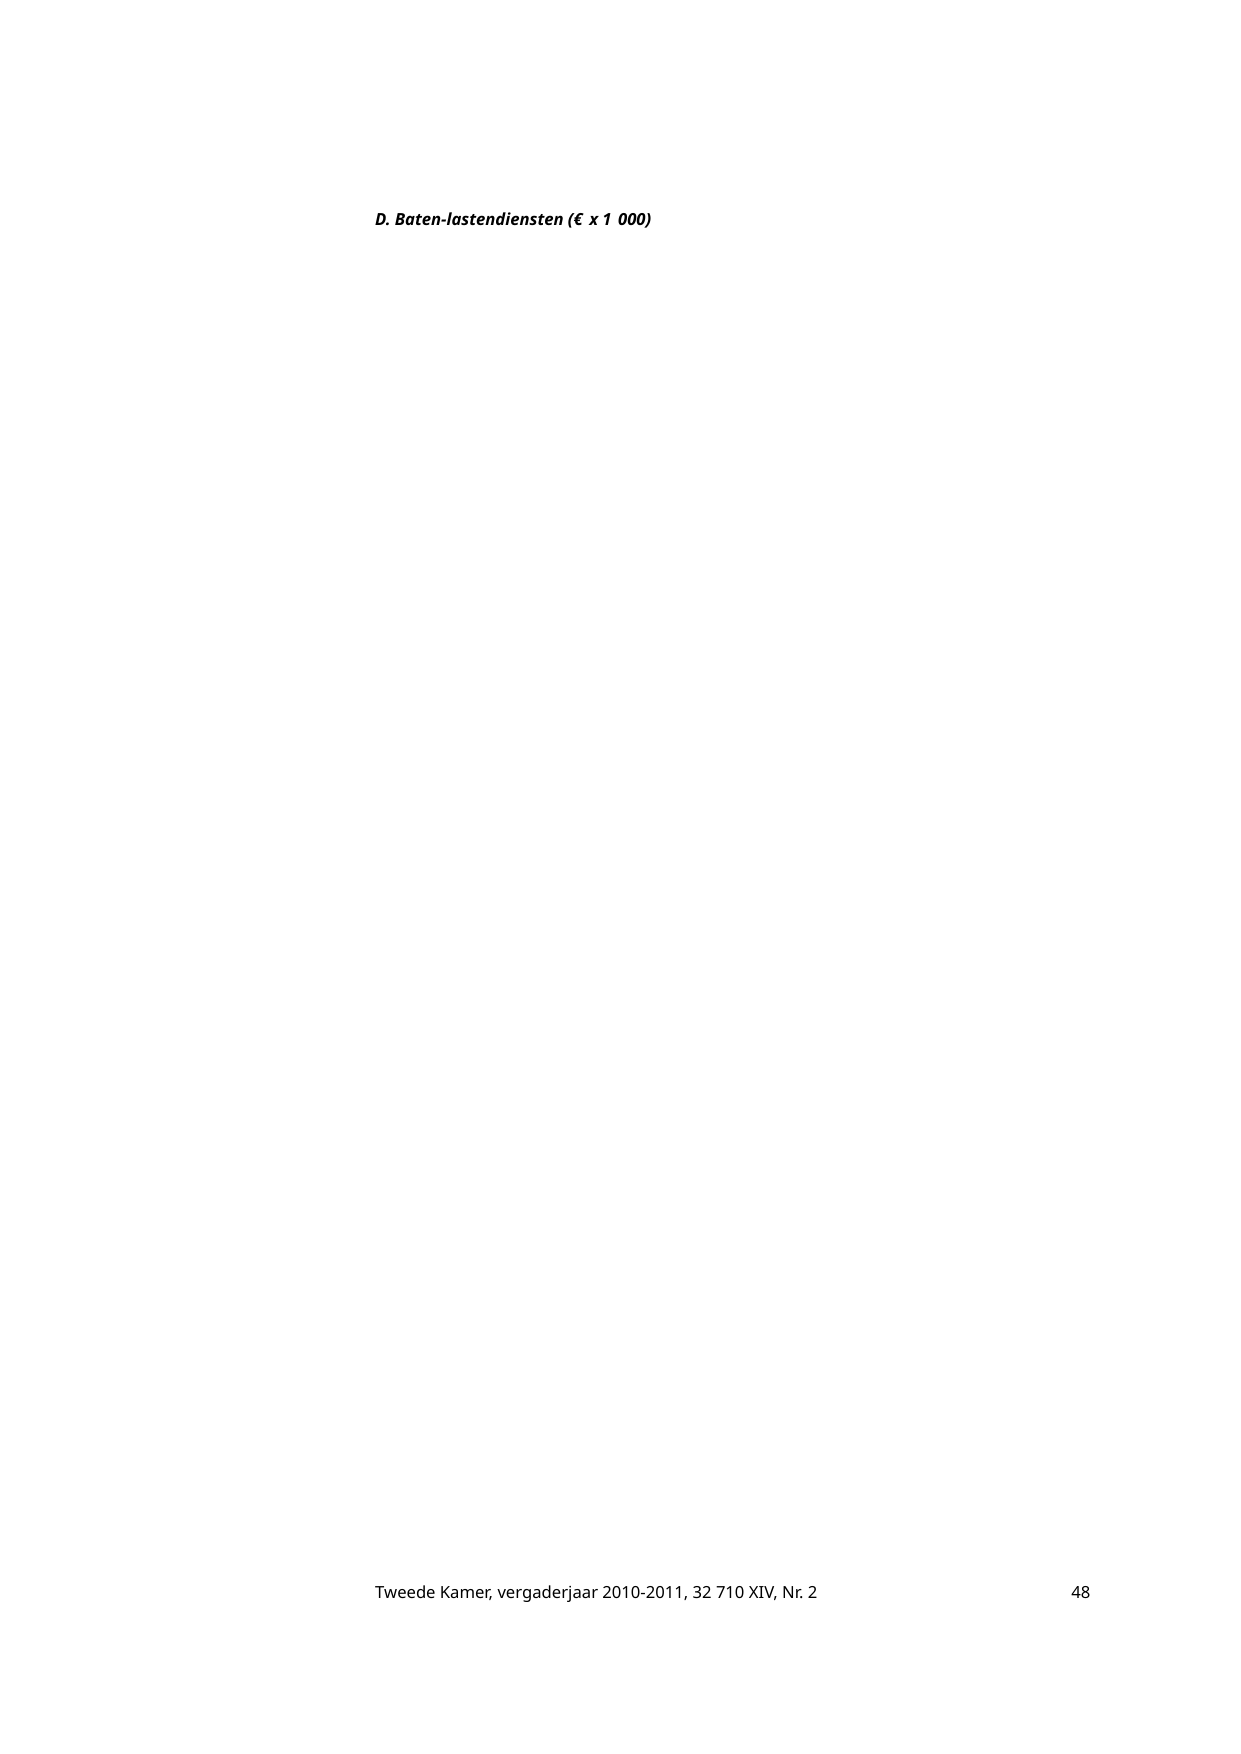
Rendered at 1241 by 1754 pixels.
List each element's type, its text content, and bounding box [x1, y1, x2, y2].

text D. Baten-lastendiensten (€ x 1 000) [375, 208, 1090, 231]
